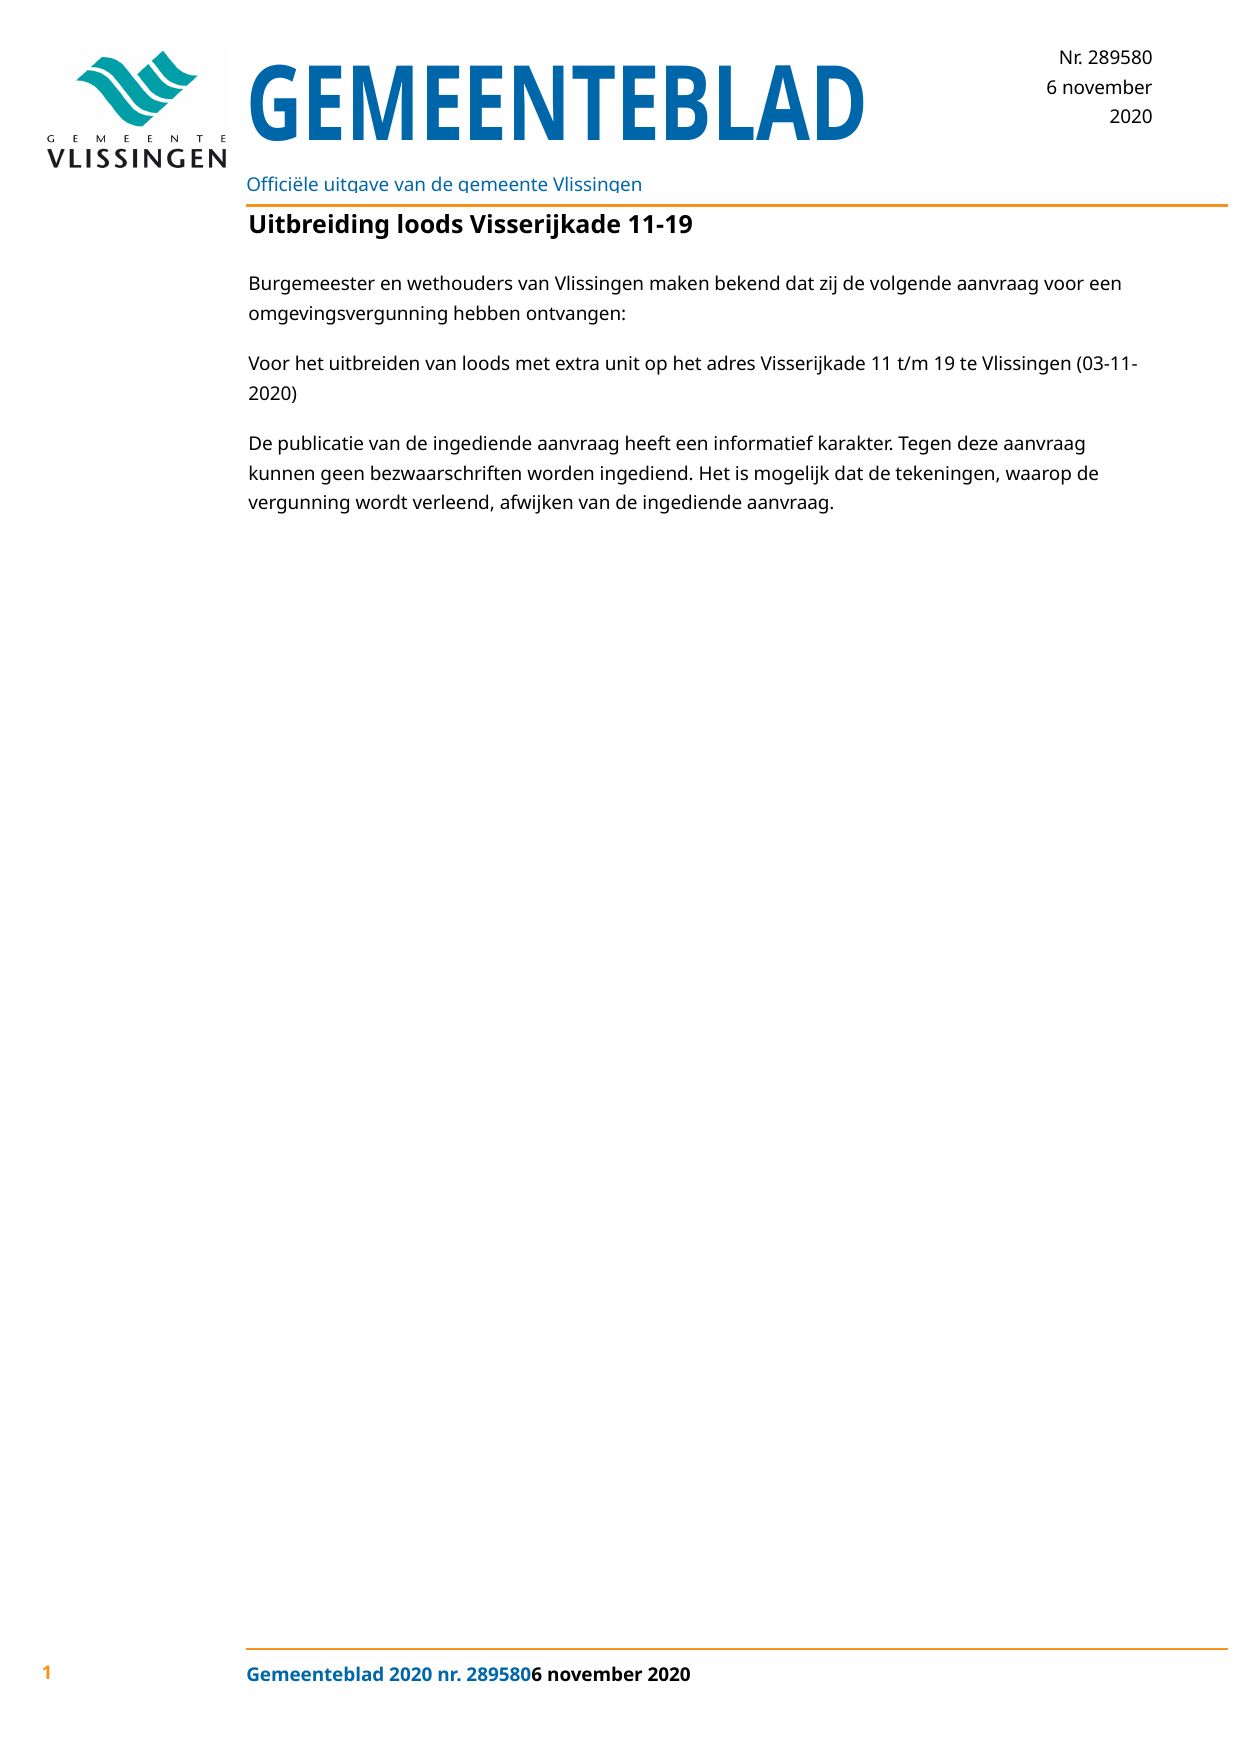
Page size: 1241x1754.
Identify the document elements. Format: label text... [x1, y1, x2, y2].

text Uitbreiding loods Visserijkade 11-19 [248, 207, 1152, 241]
text Burgemeester en wethouders van Vlissingen maken bekend dat zij de volgende aanvraag voor een omgevingsvergunning hebben ontvangen: [248, 270, 1152, 326]
text De publicatie van de ingediende aanvraag heeft een informatief karakter. Tegen deze aanvraag kunnen geen bezwaarschriften worden ingediend. Het is mogelijk dat de tekeningen, waarop de vergunning wordt verleend, afwijken van de ingediende aanvraag. [248, 430, 1152, 515]
picture [41, 47, 231, 172]
text Voor het uitbreiden van loods met extra unit op het adres Visserijkade 11 t/m 19 te Vlissingen (03-11-2020) [248, 350, 1152, 406]
